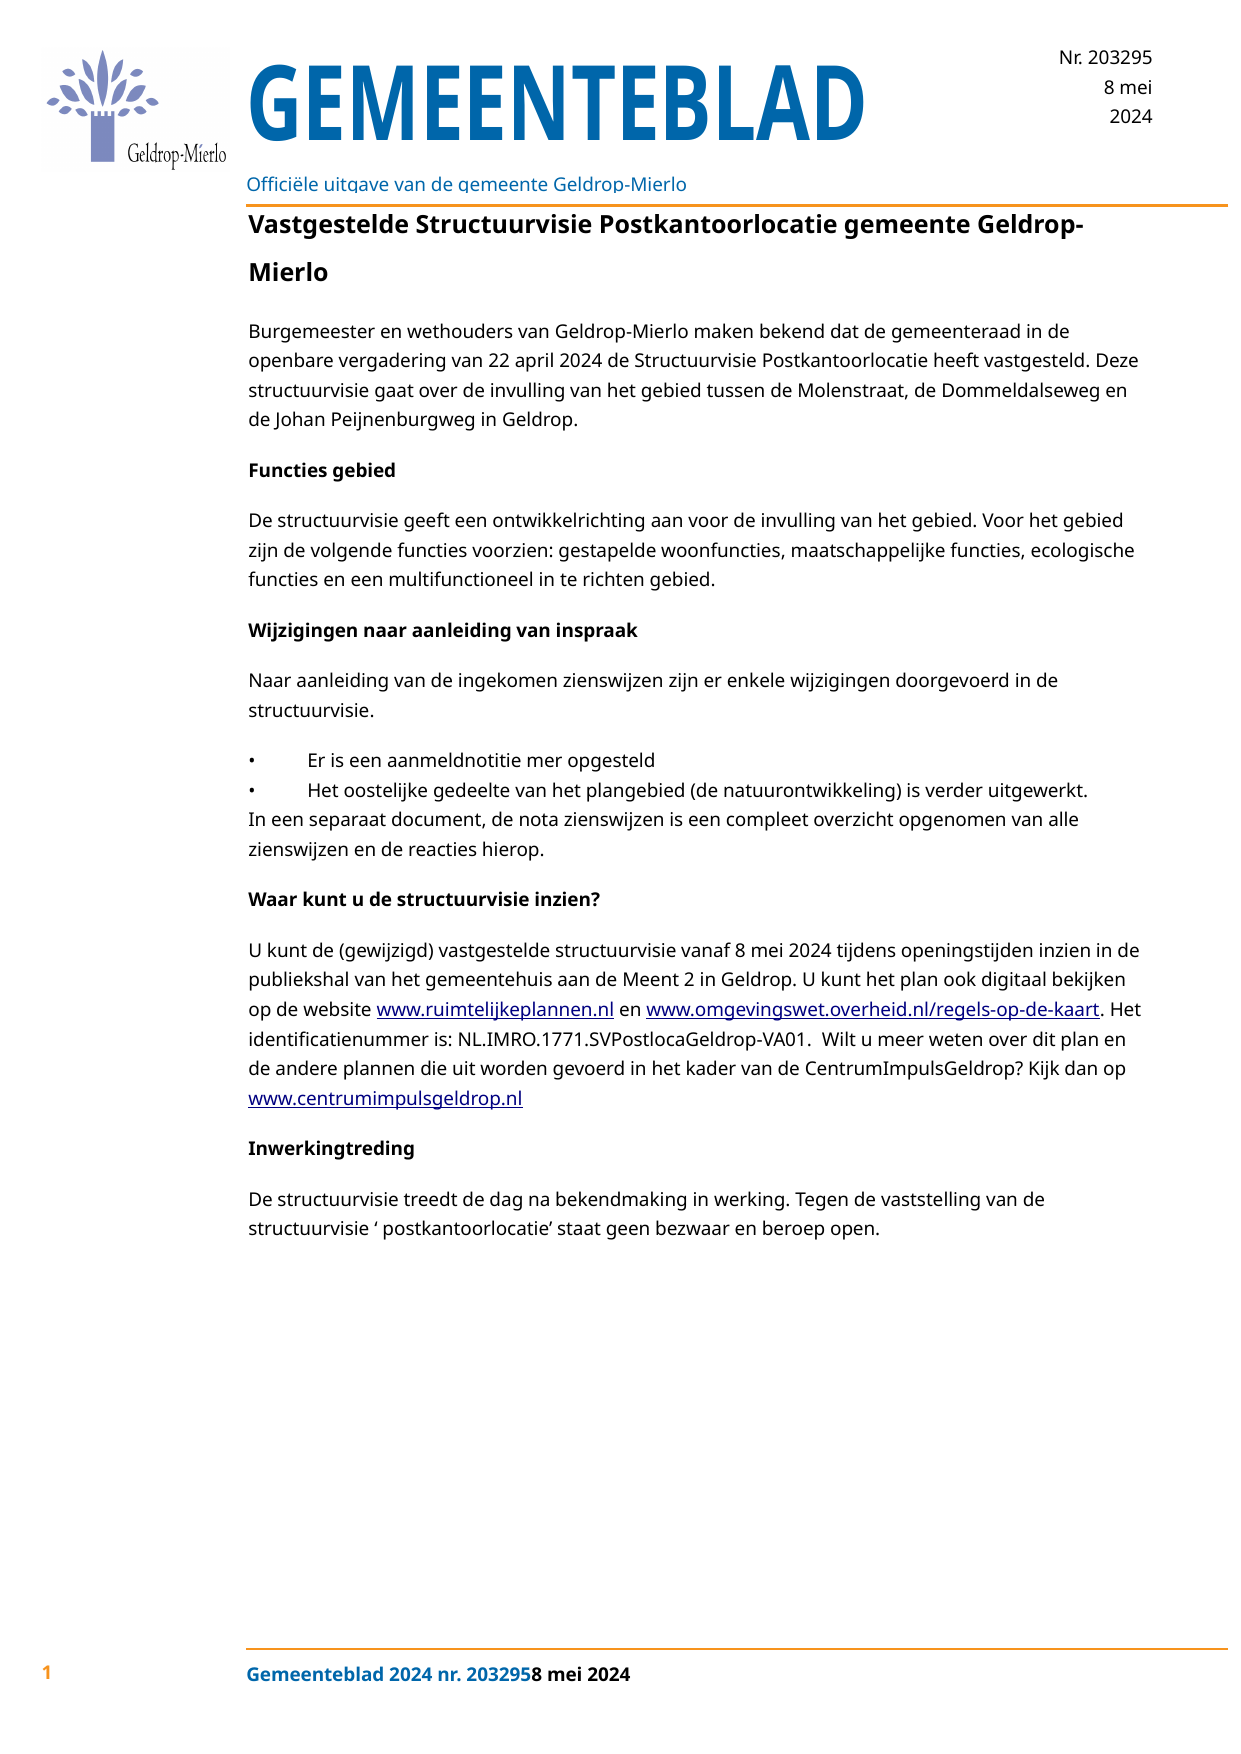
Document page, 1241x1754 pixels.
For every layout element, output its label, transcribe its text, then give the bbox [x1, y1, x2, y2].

text U kunt de (gewijzigd) vastgestelde structuurvisie vanaf 8 mei 2024 tijdens openingstijden inzien in de publiekshal van het gemeentehuis aan de Meent 2 in Geldrop. U kunt het plan ook digitaal bekijken op de website www.ruimtelijkeplannen.nl en www.omgevingswet.overheid.nl/regels-op-de-kaart. Het identificatienummer is: NL.IMRO.1771.SVPostlocaGeldrop-VA01. Wilt u meer weten over dit plan en de andere plannen die uit worden gevoerd in het kader van de CentrumImpulsGeldrop? Kijk dan op www.centrumimpulsgeldrop.nl [248, 937, 1152, 1111]
text De structuurvisie treedt de dag na bekendmaking in werking. Tegen de vaststelling van de structuurvisie ‘ postkantoorlocatie’ staat geen bezwaar en beroep open. [248, 1186, 1152, 1241]
text Naar aanleiding van de ingekomen zienswijzen zijn er enkele wijzigingen doorgevoerd in de structuurvisie. [248, 667, 1152, 723]
text Burgemeester en wethouders van Geldrop-Mierlo maken bekend dat de gemeenteraad in de openbare vergadering van 22 april 2024 de Structuurvisie Postkantoorlocatie heeft vastgesteld. Deze structuurvisie gaat over de invulling van het gebied tussen de Molenstraat, de Dommeldalseweg en de Johan Peijnenburgweg in Geldrop. [248, 318, 1152, 432]
text Waar kunt u de structuurvisie inzien? [248, 887, 1152, 912]
text Functies gebied [248, 457, 1152, 483]
text In een separaat document, de nota zienswijzen is een compleet overzicht opgenomen van alle zienswijzen en de reacties hierop. [248, 807, 1152, 862]
text Vastgestelde Structuurvisie Postkantoorlocatie gemeente Geldrop-Mierlo [248, 207, 1152, 288]
text De structuurvisie geeft een ontwikkelrichting aan voor de invulling van het gebied. Voor het gebied zijn de volgende functies voorzien: gestapelde woonfuncties, maatschappelijke functies, ecologische functies en een multifunctioneel in te richten gebied. [248, 507, 1152, 592]
text Inwerkingtreding [248, 1135, 1152, 1161]
list Het oostelijke gedeelte van het plangebied (de natuurontwikkeling) is verder uitgewerkt. [248, 777, 1152, 803]
picture [41, 47, 231, 172]
list Er is een aanmeldnotitie mer opgesteld [248, 747, 1152, 773]
text Wijzigingen naar aanleiding van inspraak [248, 617, 1152, 643]
